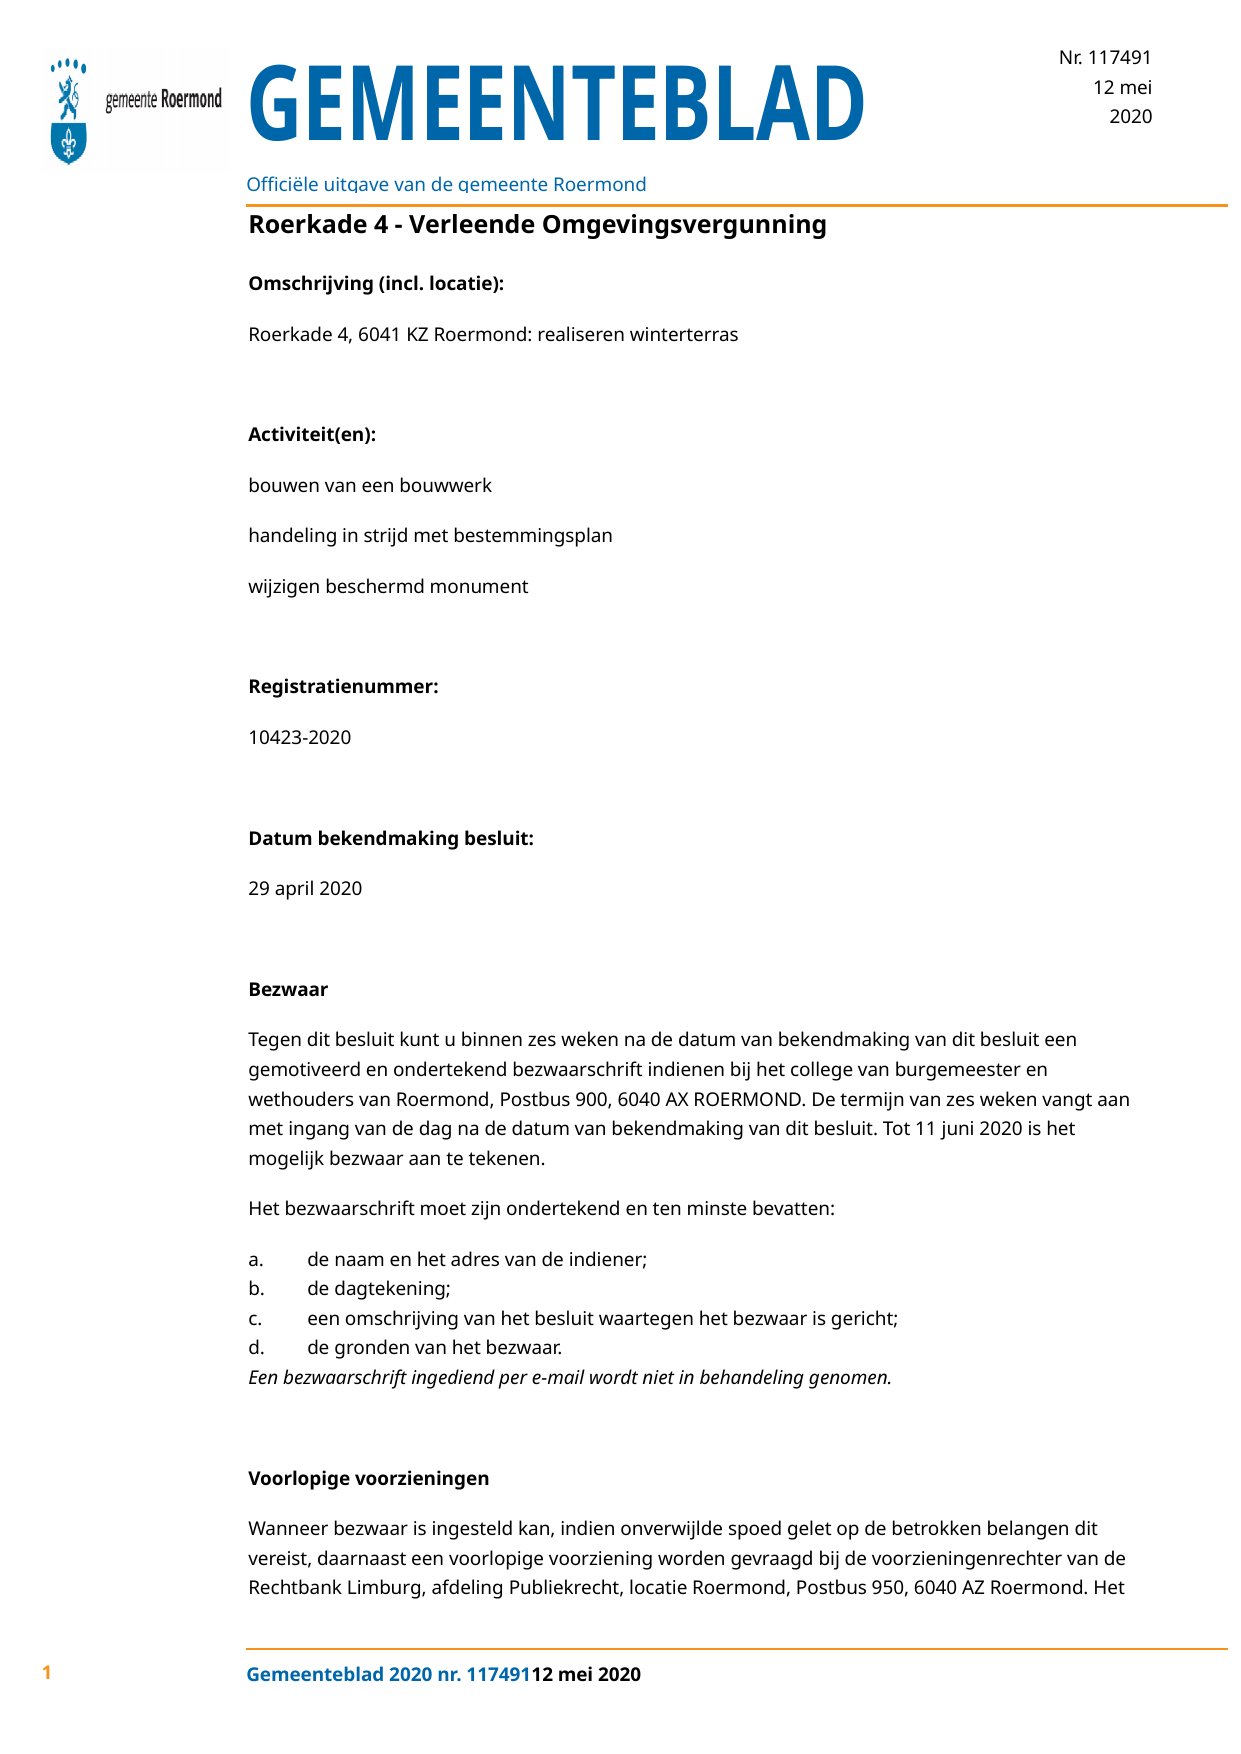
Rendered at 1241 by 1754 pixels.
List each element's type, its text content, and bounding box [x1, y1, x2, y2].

text Bezwaar [248, 976, 1152, 1002]
text Omschrijving (incl. locatie): [248, 270, 1152, 296]
text Tegen dit besluit kunt u binnen zes weken na de datum van bekendmaking van dit besluit een gemotiveerd en ondertekend bezwaarschrift indienen bij het college van burgemeester en wethouders van Roermond, Postbus 900, 6040 AX ROERMOND. De termijn van zes weken vangt aan met ingang van de dag na de datum van bekendmaking van dit besluit. Tot 11 juni 2020 is het mogelijk bezwaar aan te tekenen. [248, 1027, 1152, 1171]
list de dagtekening; [248, 1275, 1152, 1301]
text wijzigen beschermd monument [248, 573, 1152, 598]
text Activiteit(en): [248, 422, 1152, 447]
text Het bezwaarschrift moet zijn ondertekend en ten minste bevatten: [248, 1195, 1152, 1221]
text Roerkade 4 - Verleende Omgevingsvergunning [248, 207, 1152, 241]
text handeling in strijd met bestemmingsplan [248, 522, 1152, 548]
text 29 april 2020 [248, 875, 1152, 901]
text Registratienummer: [248, 674, 1152, 699]
text Een bezwaarschrift ingediend per e-mail wordt niet in behandeling genomen. [248, 1364, 1152, 1390]
list de naam en het adres van de indiener; [248, 1246, 1152, 1271]
text Datum bekendmaking besluit: [248, 825, 1152, 851]
text bouwen van een bouwwerk [248, 472, 1152, 498]
list een omschrijving van het besluit waartegen het bezwaar is gericht; [248, 1305, 1152, 1331]
list de gronden van het bezwaar. [248, 1334, 1152, 1360]
text Wanneer bezwaar is ingesteld kan, indien onverwijlde spoed gelet op de betrokken belangen dit vereist, daarnaast een voorlopige voorziening worden gevraagd bij de voorzieningenrechter van de Rechtbank Limburg, afdeling Publiekrecht, locatie Roermond, Postbus 950, 6040 AZ Roermond. Het [248, 1515, 1152, 1600]
text Roerkade 4, 6041 KZ Roermond: realiseren winterterras [248, 321, 1152, 346]
text Voorlopige voorzieningen [248, 1465, 1152, 1491]
picture [41, 47, 231, 172]
text 10423-2020 [248, 724, 1152, 750]
